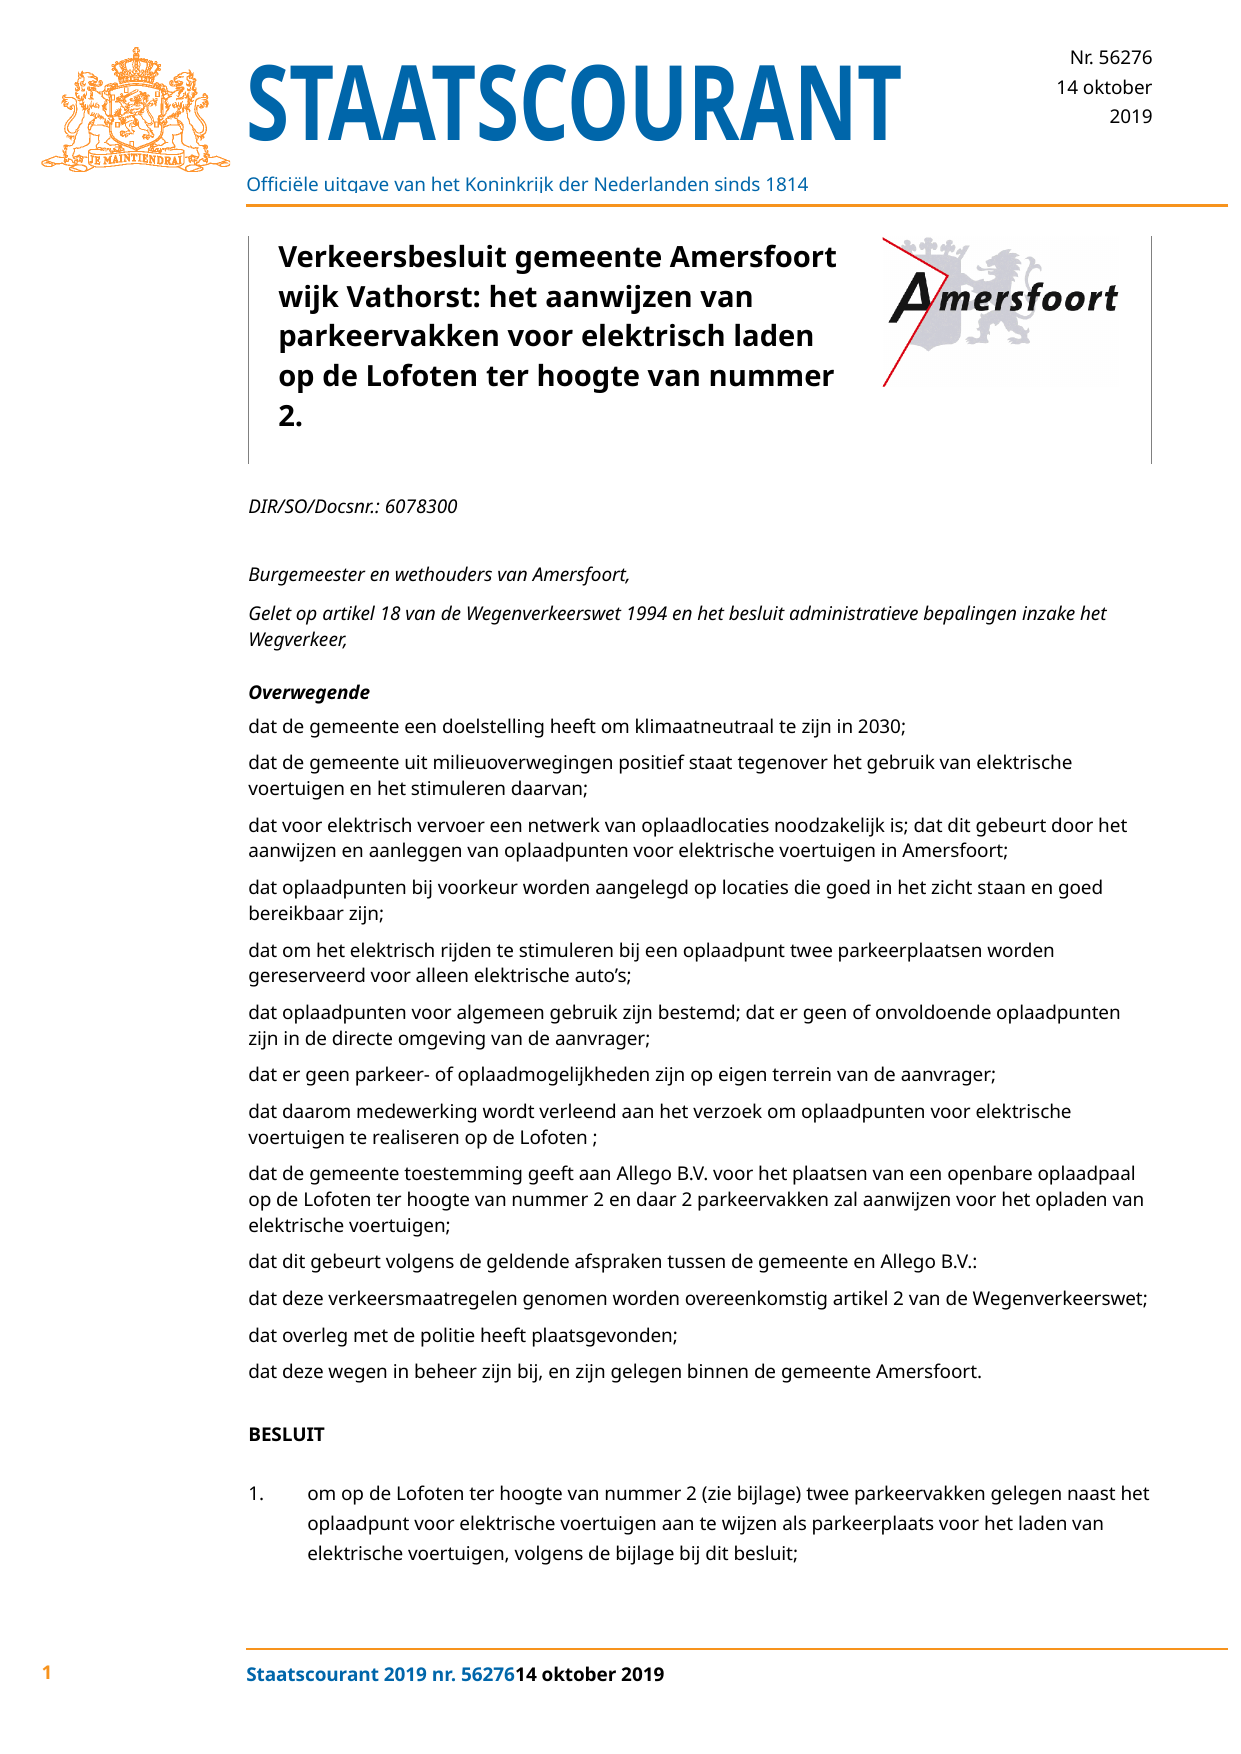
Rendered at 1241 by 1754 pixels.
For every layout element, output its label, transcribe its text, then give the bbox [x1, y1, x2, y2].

picture [882, 236, 1119, 387]
text dat daarom medewerking wordt verleend aan het verzoek om oplaadpunten voor elektrische voertuigen te realiseren op de Lofoten ; [248, 1098, 1152, 1150]
text dat overleg met de politie heeft plaatsgevonden; [248, 1322, 1152, 1348]
list om op de Lofoten ter hoogte van nummer 2 (zie bijlage) twee parkeervakken gelegen naast het oplaadpunt voor elektrische voertuigen aan te wijzen als parkeerplaats voor het laden van elektrische voertuigen, volgens de bijlage bij dit besluit; [248, 1481, 1152, 1566]
text dat er geen parkeer- of oplaadmogelijkheden zijn op eigen terrein van de aanvrager; [248, 1062, 1152, 1087]
text dat dit gebeurt volgens de geldende afspraken tussen de gemeente en Allego B.V.: [248, 1249, 1152, 1274]
text dat de gemeente toestemming geeft aan Allego B.V. voor het plaatsen van een openbare oplaadpaal op de Lofoten ter hoogte van nummer 2 en daar 2 parkeervakken zal aanwijzen voor het opladen van elektrische voertuigen; [248, 1161, 1152, 1238]
text dat de gemeente een doelstelling heeft om klimaatneutraal te zijn in 2030; [248, 713, 1152, 739]
text dat oplaadpunten voor algemeen gebruik zijn bestemd; dat er geen of onvoldoende oplaadpunten zijn in de directe omgeving van de aanvrager; [248, 999, 1152, 1051]
text Overwegende [248, 679, 1152, 704]
text dat oplaadpunten bij voorkeur worden aangelegd op locaties die goed in het zicht staan en goed bereikbaar zijn; [248, 874, 1152, 926]
text dat deze wegen in beheer zijn bij, en zijn gelegen binnen de gemeente Amersfoort. [248, 1359, 1152, 1384]
table_header Verkeersbesluit gemeente Amersfoort wijk Vathorst: het aanwijzen van parkeervakken voor elektrisch laden op de Lofoten ter hoogte van nummer 2. [249, 236, 850, 464]
text DIR/SO/Docsnr.: 6078300 [248, 493, 1152, 519]
text BESLUIT [248, 1421, 1152, 1447]
text dat de gemeente uit milieuoverwegingen positief staat tegenover het gebruik van elektrische voertuigen en het stimuleren daarvan; [248, 749, 1152, 801]
text dat deze verkeersmaatregelen genomen worden overeenkomstig artikel 2 van de Wegenverkeerswet; [248, 1285, 1152, 1311]
text Gelet op artikel 18 van de Wegenverkeerswet 1994 en het besluit administratieve bepalingen inzake het Wegverkeer, [248, 600, 1152, 652]
text dat om het elektrisch rijden te stimuleren bij een oplaadpunt twee parkeerplaatsen worden gereserveerd voor alleen elektrische auto’s; [248, 937, 1152, 988]
text Burgemeester en wethouders van Amersfoort, [248, 561, 1152, 587]
table_header [850, 236, 1151, 464]
text dat voor elektrisch vervoer een netwerk van oplaadlocaties noodzakelijk is; dat dit gebeurt door het aanwijzen en aanleggen van oplaadpunten voor elektrische voertuigen in Amersfoort; [248, 812, 1152, 863]
picture [41, 47, 231, 172]
